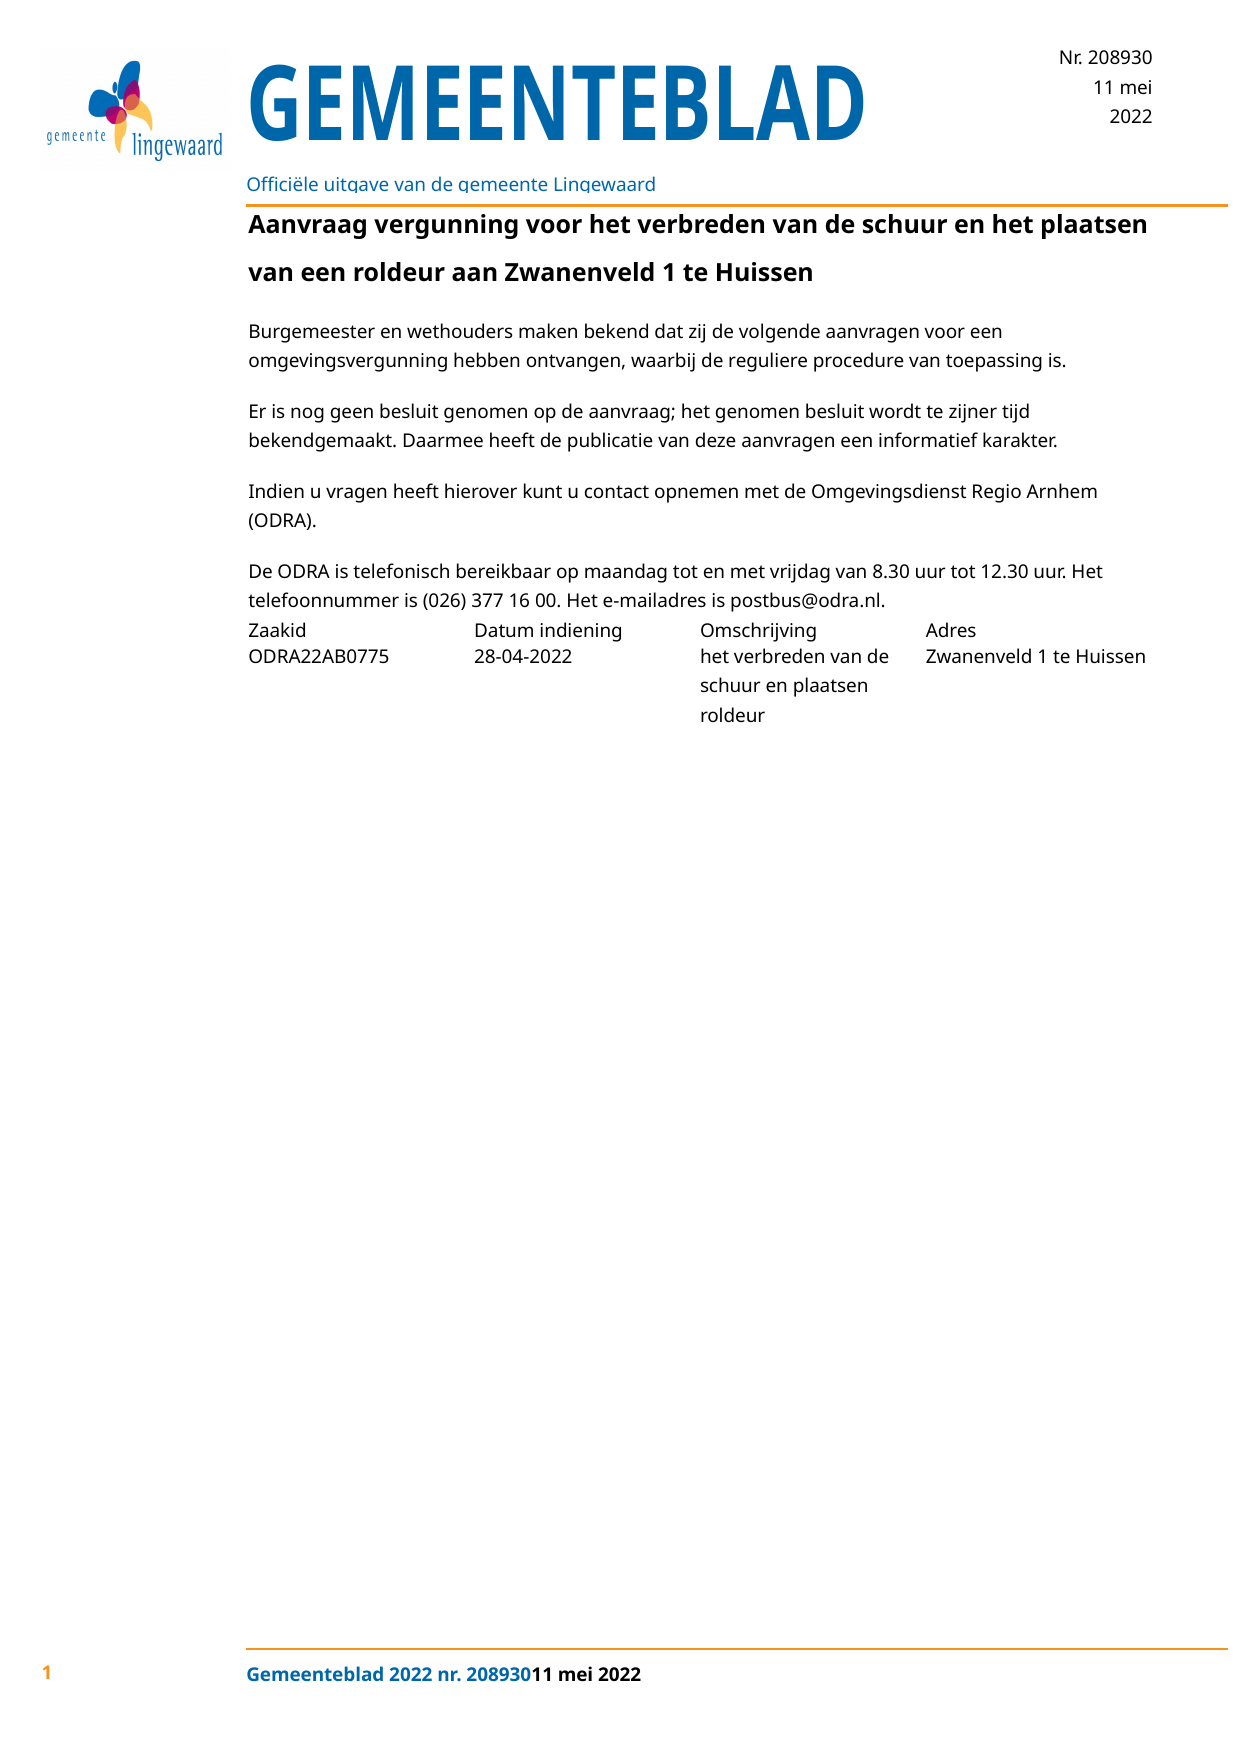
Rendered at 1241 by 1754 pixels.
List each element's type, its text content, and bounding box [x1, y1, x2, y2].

text De ODRA is telefonisch bereikbaar op maandag tot en met vrijdag van 8.30 uur tot 12.30 uur. Het telefoonnummer is (026) 377 16 00. Het e-mailadres is postbus@odra.nl. [248, 558, 1152, 613]
text Indien u vragen heeft hierover kunt u contact opnemen met de Omgevingsdienst Regio Arnhem (ODRA). [248, 478, 1152, 533]
table_header Adres [926, 617, 1152, 643]
table_header Zaakid [248, 617, 474, 643]
table_cell ODRA22AB0775 [248, 643, 474, 728]
table_cell het verbreden van de schuur en plaatsen roldeur [700, 643, 926, 728]
table_cell Zwanenveld 1 te Huissen [926, 643, 1152, 728]
table_header Omschrijving [700, 617, 926, 643]
table_cell 28-04-2022 [474, 643, 700, 728]
text Er is nog geen besluit genomen op de aanvraag; het genomen besluit wordt te zijner tijd bekendgemaakt. Daarmee heeft de publicatie van deze aanvragen een informatief karakter. [248, 398, 1152, 453]
text Aanvraag vergunning voor het verbreden van de schuur en het plaatsen van een roldeur aan Zwanenveld 1 te Huissen [248, 207, 1152, 288]
text Burgemeester en wethouders maken bekend dat zij de volgende aanvragen voor een omgevingsvergunning hebben ontvangen, waarbij de reguliere procedure van toepassing is. [248, 318, 1152, 373]
table_header Datum indiening [474, 617, 700, 643]
picture [41, 47, 231, 172]
